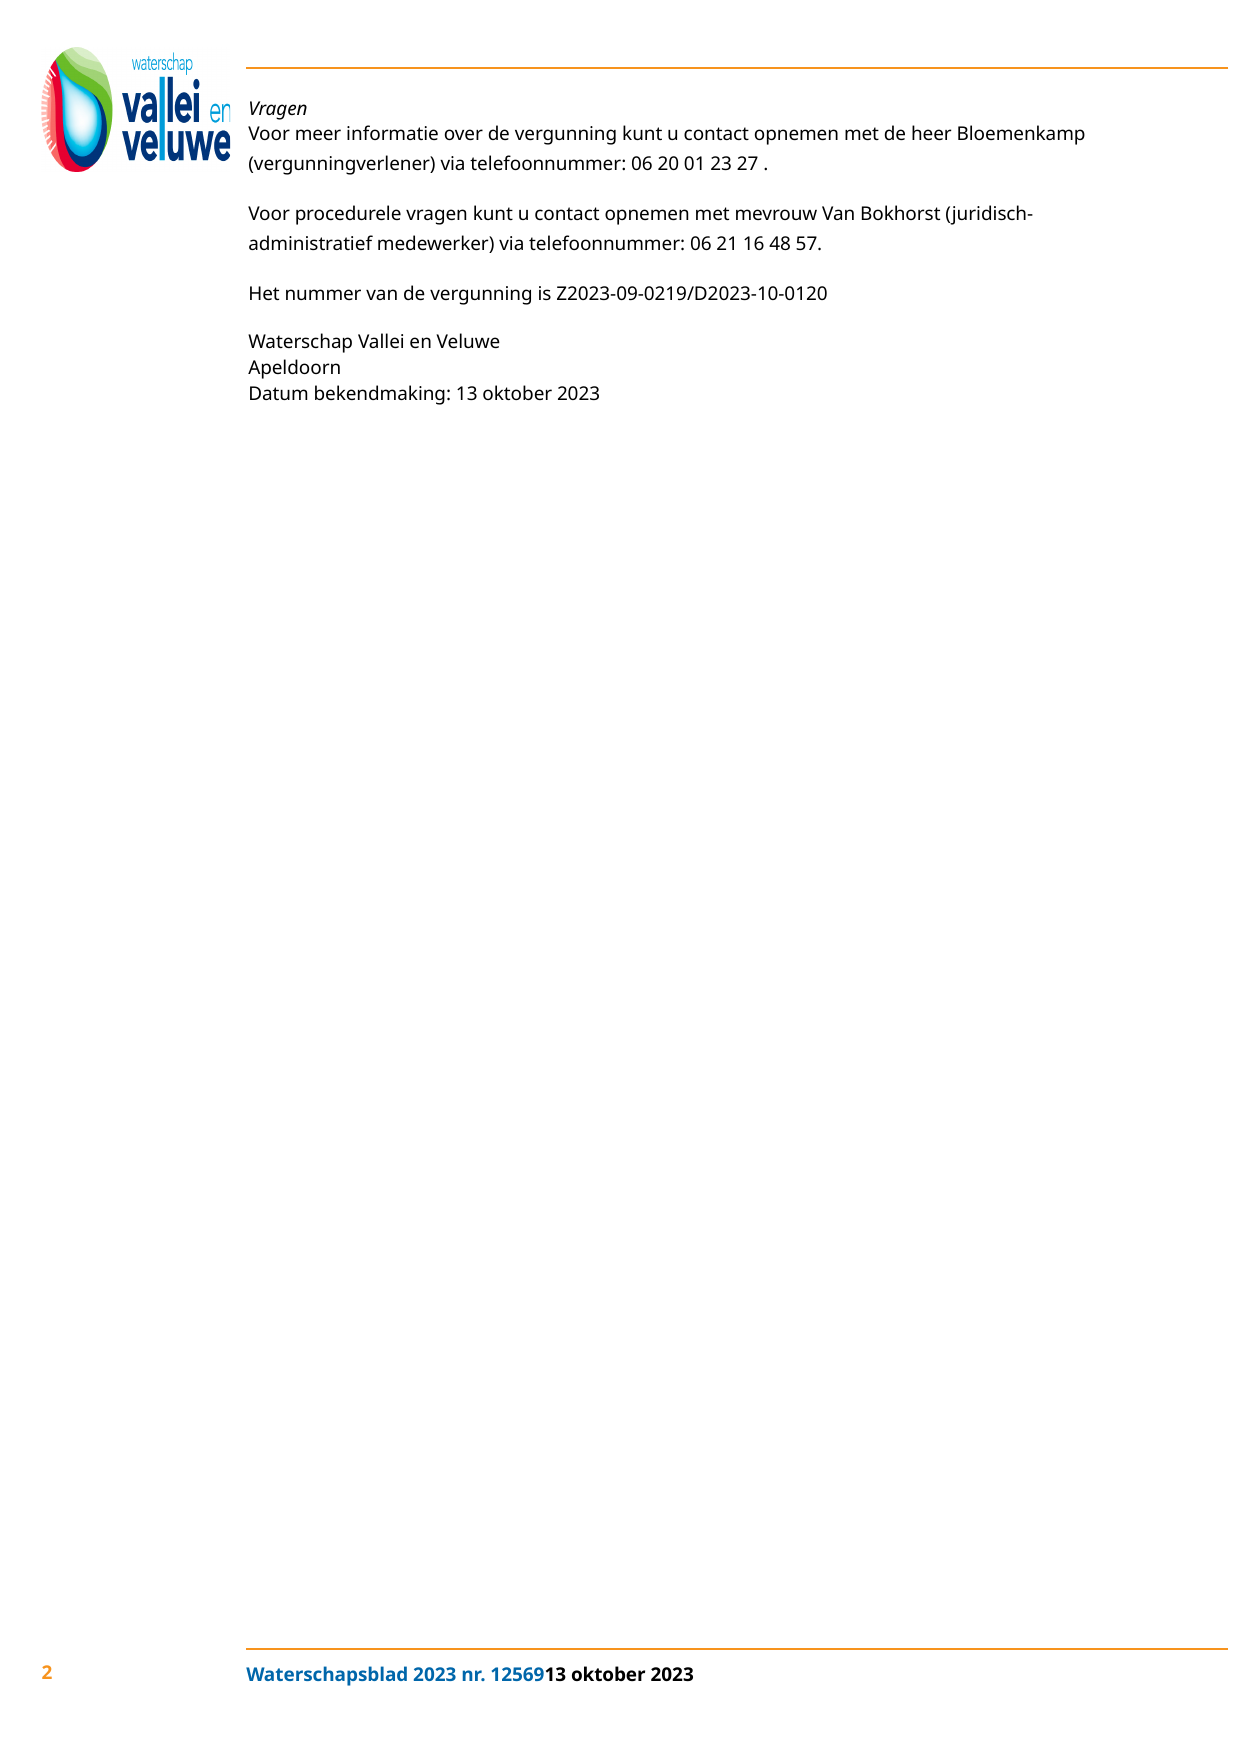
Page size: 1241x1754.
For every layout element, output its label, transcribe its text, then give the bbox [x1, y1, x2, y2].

text Het nummer van de vergunning is Z2023-09-0219/D2023-10-0120 [248, 281, 1152, 306]
picture [41, 47, 231, 172]
text Waterschap Vallei en Veluwe [248, 328, 1152, 354]
text Vragen [248, 95, 1152, 121]
text Apeldoorn [248, 354, 1152, 380]
text Voor procedurele vragen kunt u contact opnemen met mevrouw Van Bokhorst (juridisch-administratief medewerker) via telefoonnummer: 06 21 16 48 57. [248, 201, 1152, 256]
text Datum bekendmaking: 13 oktober 2023 [248, 380, 1152, 406]
text Voor meer informatie over de vergunning kunt u contact opnemen met de heer Bloemenkamp (vergunningverlener) via telefoonnummer: 06 20 01 23 27 . [248, 121, 1152, 176]
